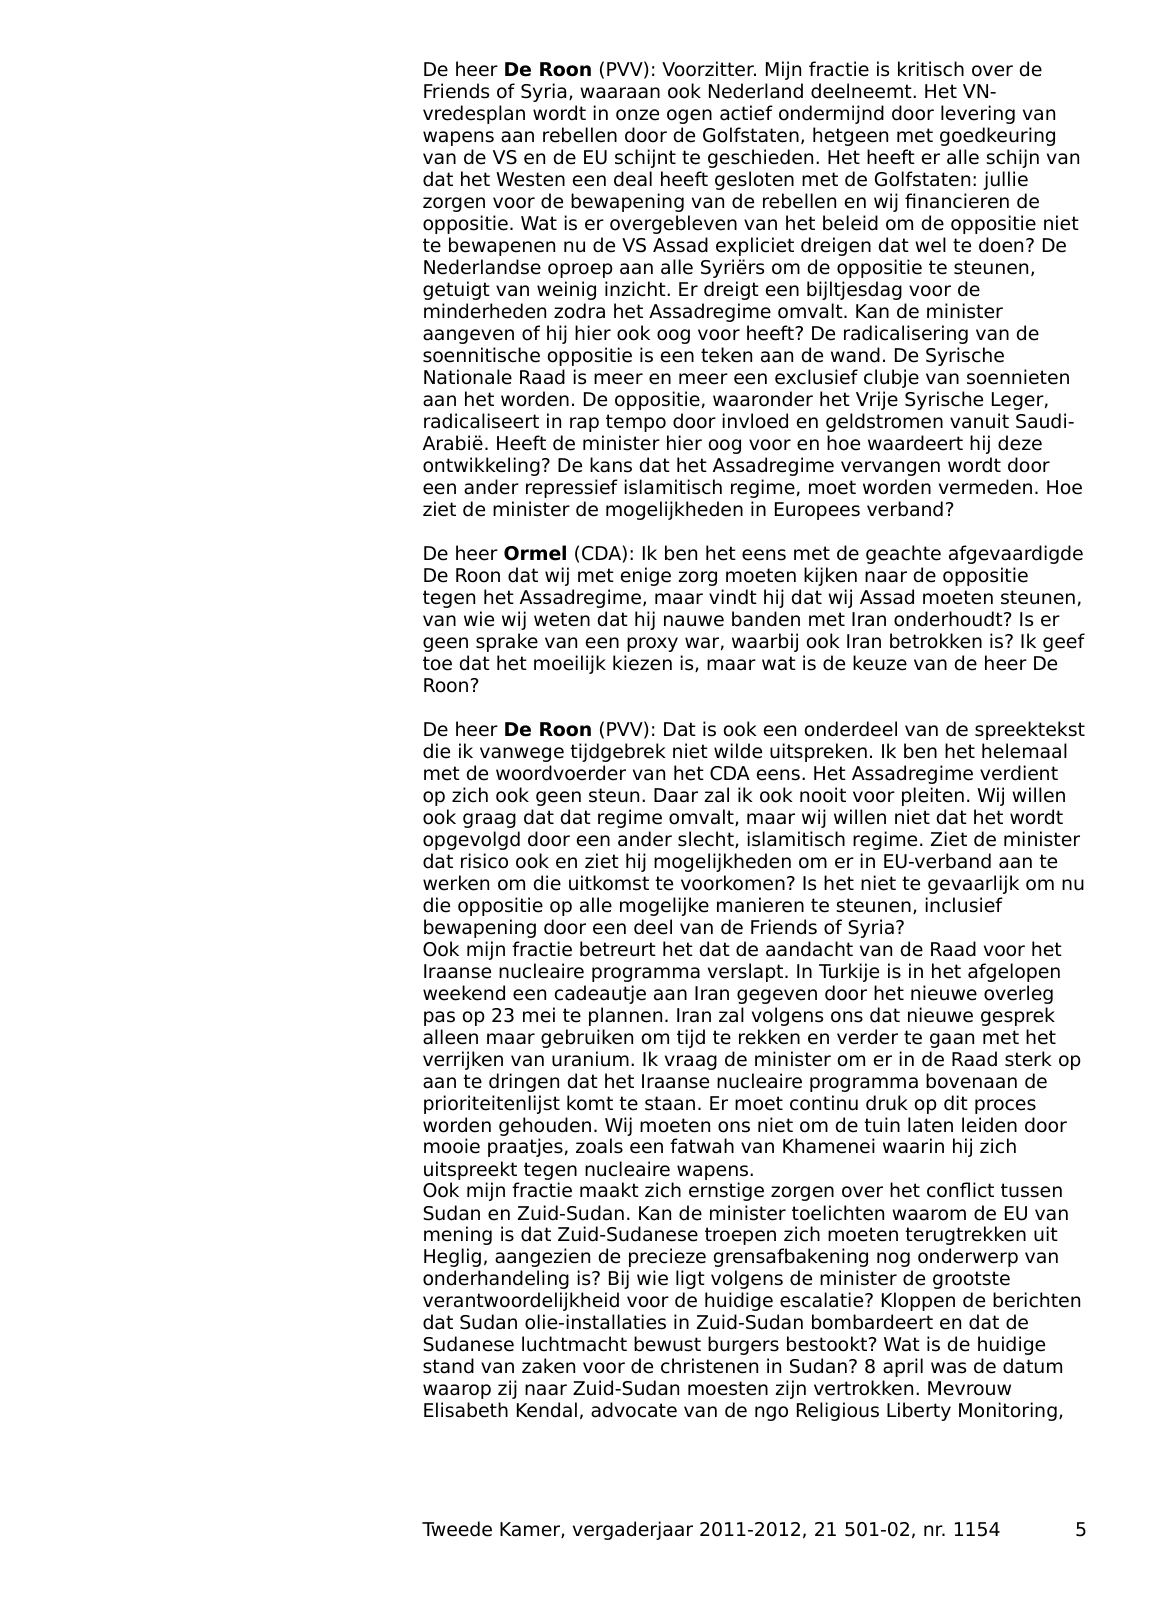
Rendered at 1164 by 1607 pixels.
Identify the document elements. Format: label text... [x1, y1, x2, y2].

text Ook mijn fractie maakt zich ernstige zorgen over het conflict tussen Sudan en Zuid-Sudan. Kan de minister toelichten waarom de EU van mening is dat Zuid-Sudanese troepen zich moeten terugtrekken uit Heglig, aangezien de precieze grensafbakening nog onderwerp van onderhandeling is? Bij wie ligt volgens de minister de grootste verantwoordelijkheid voor de huidige escalatie? Kloppen de berichten dat Sudan olie-installaties in Zuid-Sudan bombardeert en dat de Sudanese luchtmacht bewust burgers bestookt? Wat is de huidige stand van zaken voor de christenen in Sudan? 8 april was de datum waarop zij naar Zuid-Sudan moesten zijn vertrokken. Mevrouw Elisabeth Kendal, advocate van de ngo Religious Liberty Monitoring, [422, 1180, 1087, 1422]
text Ook mijn fractie betreurt het dat de aandacht van de Raad voor het Iraanse nucleaire programma verslapt. In Turkije is in het afgelopen weekend een cadeautje aan Iran gegeven door het nieuwe overleg pas op 23 mei te plannen. Iran zal volgens ons dat nieuwe gesprek alleen maar gebruiken om tijd te rekken en verder te gaan met het verrijken van uranium. Ik vraag de minister om er in de Raad sterk op aan te dringen dat het Iraanse nucleaire programma bovenaan de prioriteitenlijst komt te staan. Er moet continu druk op dit proces worden gehouden. Wij moeten ons niet om de tuin laten leiden door mooie praatjes, zoals een fatwah van Khamenei waarin hij zich uitspreekt tegen nucleaire wapens. [422, 939, 1087, 1180]
text De heer Ormel (CDA): Ik ben het eens met de geachte afgevaardigde De Roon dat wij met enige zorg moeten kijken naar de oppositie tegen het Assadregime, maar vindt hij dat wij Assad moeten steunen, van wie wij weten dat hij nauwe banden met Iran onderhoudt? Is er geen sprake van een proxy war, waarbij ook Iran betrokken is? Ik geef toe dat het moeilijk kiezen is, maar wat is de keuze van de heer De Roon? [422, 543, 1087, 697]
text De heer De Roon (PVV): Dat is ook een onderdeel van de spreektekst die ik vanwege tijdgebrek niet wilde uitspreken. Ik ben het helemaal met de woordvoerder van het CDA eens. Het Assadregime verdient op zich ook geen steun. Daar zal ik ook nooit voor pleiten. Wij willen ook graag dat dat regime omvalt, maar wij willen niet dat het wordt opgevolgd door een ander slecht, islamitisch regime. Ziet de minister dat risico ook en ziet hij mogelijkheden om er in EU-verband aan te werken om die uitkomst te voorkomen? Is het niet te gevaarlijk om nu die oppositie op alle mogelijke manieren te steunen, inclusief bewapening door een deel van de Friends of Syria? [422, 719, 1087, 939]
text De heer De Roon (PVV): Voorzitter. Mijn fractie is kritisch over de Friends of Syria, waaraan ook Nederland deelneemt. Het VN-vredesplan wordt in onze ogen actief ondermijnd door levering van wapens aan rebellen door de Golfstaten, hetgeen met goedkeuring van de VS en de EU schijnt te geschieden. Het heeft er alle schijn van dat het Westen een deal heeft gesloten met de Golfstaten: jullie zorgen voor de bewapening van de rebellen en wij financieren de oppositie. Wat is er overgebleven van het beleid om de oppositie niet te bewapenen nu de VS Assad expliciet dreigen dat wel te doen? De Nederlandse oproep aan alle Syriërs om de oppositie te steunen, getuigt van weinig inzicht. Er dreigt een bijltjesdag voor de minderheden zodra het Assadregime omvalt. Kan de minister aangeven of hij hier ook oog voor heeft? De radicalisering van de soennitische oppositie is een teken aan de wand. De Syrische Nationale Raad is meer en meer een exclusief clubje van soennieten aan het worden. De oppositie, waaronder het Vrije Syrische Leger, radicaliseert in rap tempo door invloed en geldstromen vanuit Saudi-Arabië. Heeft de minister hier oog voor en hoe waardeert hij deze ontwikkeling? De kans dat het Assadregime vervangen wordt door een ander repressief islamitisch regime, moet worden vermeden. Hoe ziet de minister de mogelijkheden in Europees verband? [422, 59, 1087, 521]
